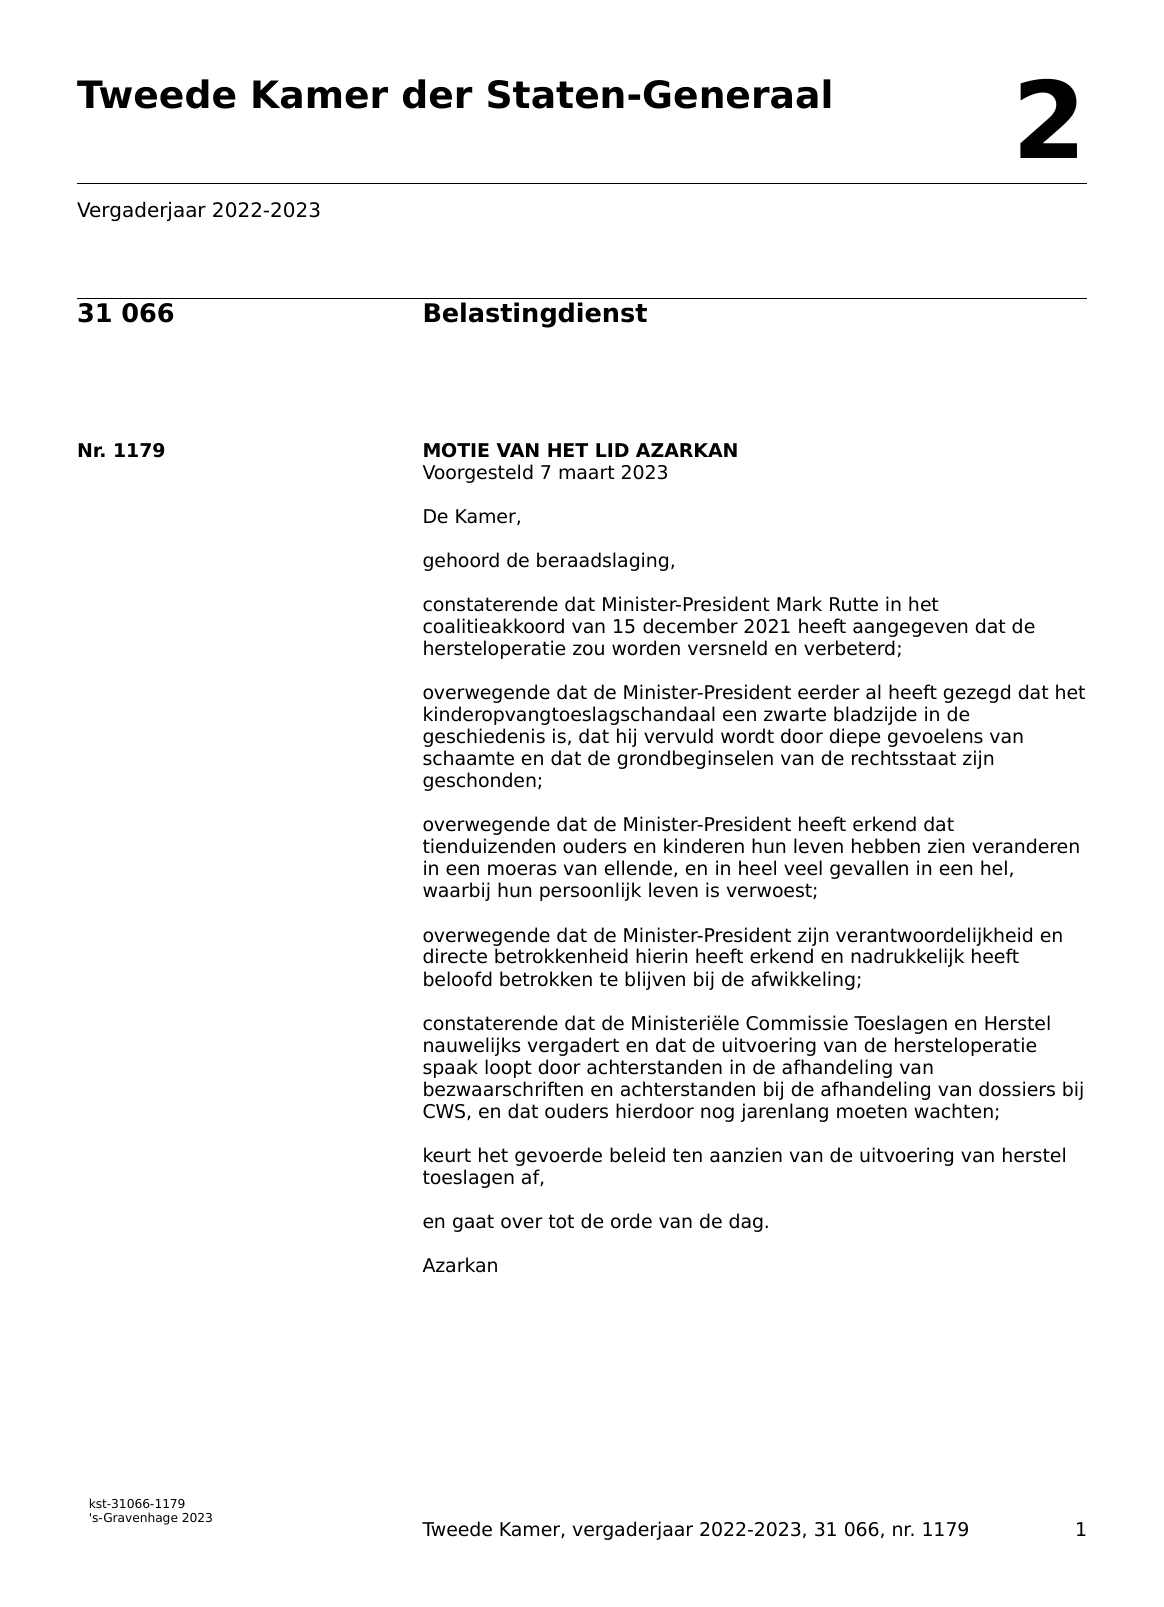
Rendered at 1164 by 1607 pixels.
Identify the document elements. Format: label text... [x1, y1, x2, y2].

text 's-Gravenhage 2023 [88, 1511, 323, 1525]
text De Kamer, [422, 506, 1087, 528]
text constaterende dat de Ministeriële Commissie Toeslagen en Herstel nauwelijks vergadert en dat de uitvoering van de hersteloperatie spaak loopt door achterstanden in de afhandeling van bezwaarschriften en achterstanden bij de afhandeling van dossiers bij CWS, en dat ouders hierdoor nog jarenlang moeten wachten; [422, 1013, 1087, 1122]
text kst-31066-1179 [88, 1497, 323, 1511]
text keurt het gevoerde beleid ten aanzien van de uitvoering van herstel toeslagen af, [422, 1145, 1087, 1189]
text en gaat over tot de orde van de dag. [422, 1211, 1087, 1233]
subtitle 31 066 Belastingdienst [77, 299, 1087, 329]
text overwegende dat de Minister-President eerder al heeft gezegd dat het kinderopvangtoeslagschandaal een zwarte bladzijde in de geschiedenis is, dat hij vervuld wordt door diepe gevoelens van schaamte en dat de grondbeginselen van de rechtsstaat zijn geschonden; [422, 682, 1087, 792]
subtitle Nr. 1179 MOTIE VAN HET LID AZARKAN [77, 440, 1087, 462]
text overwegende dat de Minister-President heeft erkend dat tienduizenden ouders en kinderen hun leven hebben zien veranderen in een moeras van ellende, en in heel veel gevallen in een hel, waarbij hun persoonlijk leven is verwoest; [422, 814, 1087, 902]
text Voorgesteld 7 maart 2023 [422, 462, 1087, 484]
table_cell Vergaderjaar 2022-2023 [77, 184, 1087, 298]
text gehoord de beraadslaging, [422, 550, 1087, 572]
text constaterende dat Minister-President Mark Rutte in het coalitieakkoord van 15 december 2021 heeft aangegeven dat de hersteloperatie zou worden versneld en verbeterd; [422, 594, 1087, 660]
text overwegende dat de Minister-President zijn verantwoordelijkheid en directe betrokkenheid hierin heeft erkend en nadrukkelijk heeft beloofd betrokken te blijven bij de afwikkeling; [422, 924, 1087, 990]
table_header Tweede Kamer der Staten-Generaal [77, 59, 886, 183]
text Azarkan [422, 1255, 1087, 1277]
table_header 2 [886, 59, 1087, 183]
